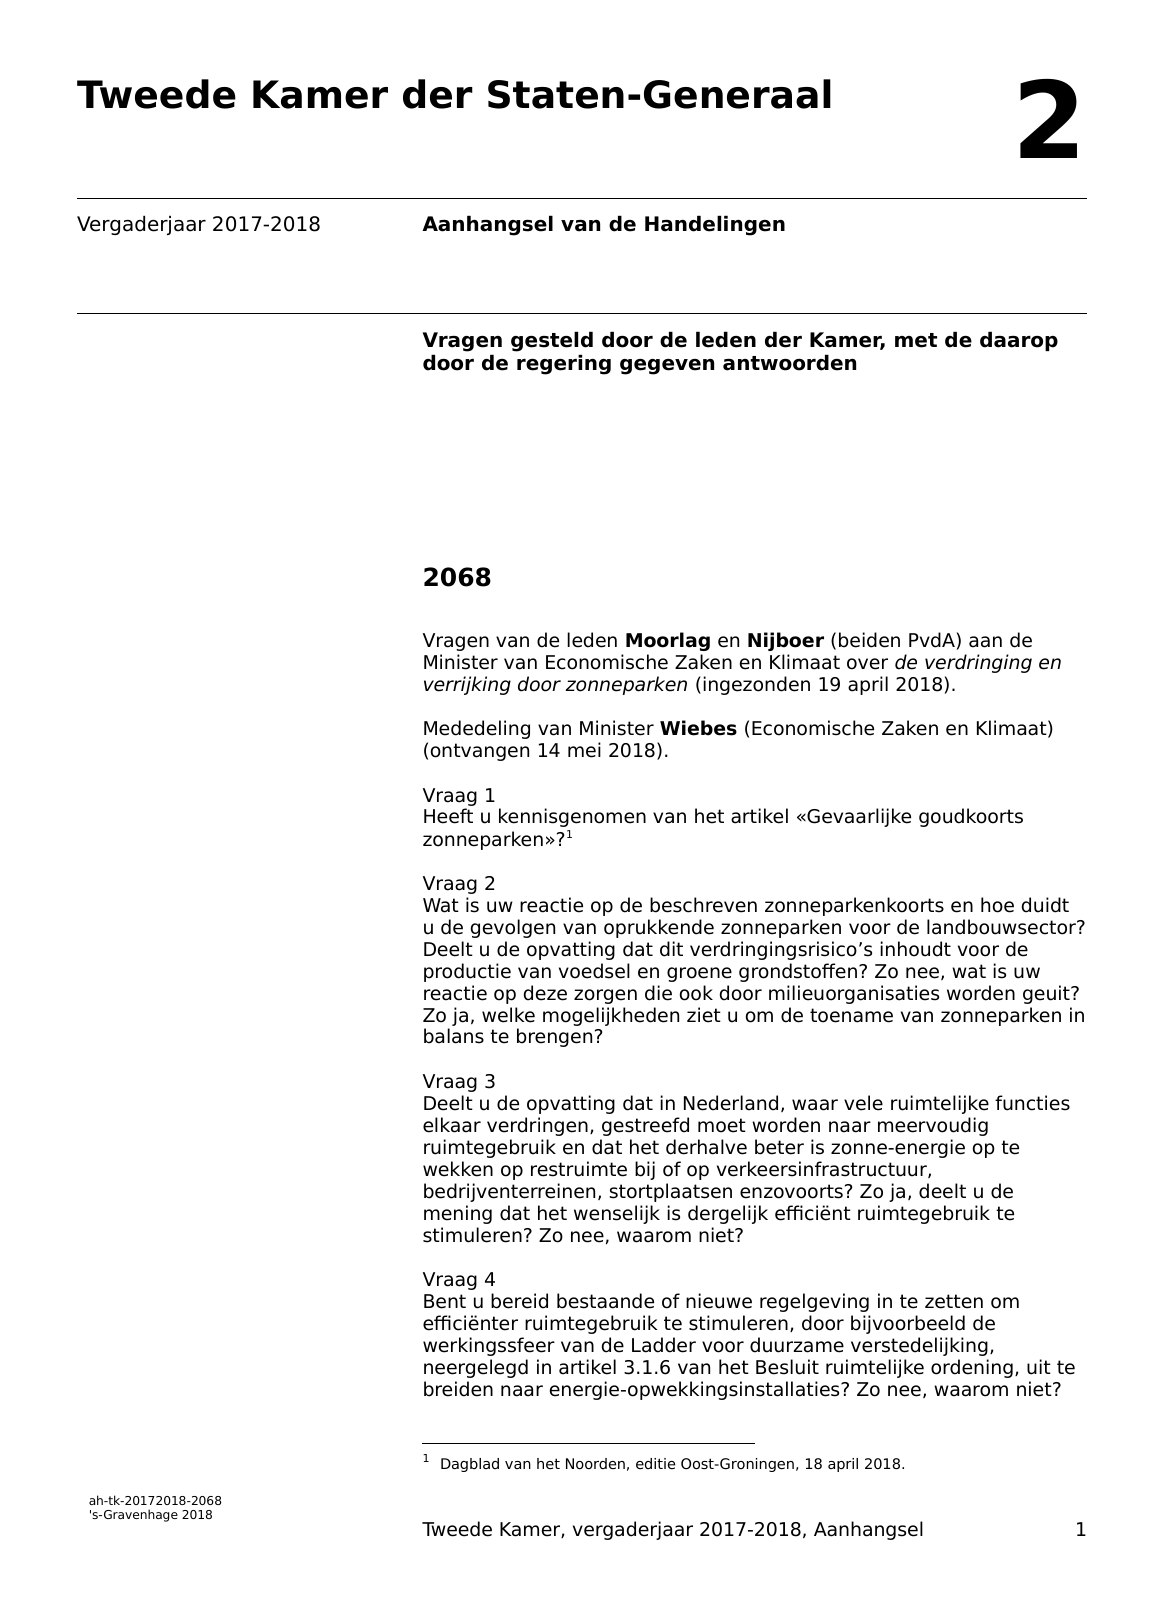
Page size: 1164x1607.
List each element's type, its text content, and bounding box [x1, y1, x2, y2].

table_header 2 [886, 59, 1087, 198]
table_cell Vergaderjaar 2017-2018 [77, 199, 422, 313]
table_cell Vragen gesteld door de leden der Kamer, met de daarop door de regering gegeven antwoorden [422, 314, 1087, 375]
table_cell Aanhangsel van de Handelingen [422, 199, 1087, 313]
text 2068 [422, 563, 1087, 592]
text Heeft u kennisgenomen van het artikel «Gevaarlijke goudkoorts zonneparken»? [422, 806, 1087, 850]
text Bent u bereid bestaande of nieuwe regelgeving in te zetten om efficiënter ruimtegebruik te stimuleren, door bijvoorbeeld de werkingssfeer van de Ladder voor duurzame verstedelijking, neergelegd in artikel 3.1.6 van het Besluit ruimtelijke ordening, uit te breiden naar energie-opwekkingsinstallaties? Zo nee, waarom niet? [422, 1291, 1087, 1401]
text Dagblad van het Noorden, editie Oost-Groningen, 18 april 2018. [422, 1452, 1087, 1474]
text ah-tk-20172018-2068 [88, 1494, 323, 1508]
text Wat is uw reactie op de beschreven zonneparkenkoorts en hoe duidt u de gevolgen van oprukkende zonneparken voor de landbouwsector? Deelt u de opvatting dat dit verdringingsrisico’s inhoudt voor de productie van voedsel en groene grondstoffen? Zo nee, wat is uw reactie op deze zorgen die ook door milieuorganisaties worden geuit? Zo ja, welke mogelijkheden ziet u om de toename van zonneparken in balans te brengen? [422, 894, 1087, 1048]
text Deelt u de opvatting dat in Nederland, waar vele ruimtelijke functies elkaar verdringen, gestreefd moet worden naar meervoudig ruimtegebruik en dat het derhalve beter is zonne-energie op te wekken op restruimte bij of op verkeersinfrastructuur, bedrijventerreinen, stortplaatsen enzovoorts? Zo ja, deelt u de mening dat het wenselijk is dergelijk efficiënt ruimtegebruik te stimuleren? Zo nee, waarom niet? [422, 1093, 1087, 1246]
text Vraag 4 [422, 1269, 1087, 1291]
table_cell [77, 314, 422, 375]
text Vragen van de leden Moorlag en Nijboer (beiden PvdA) aan de Minister van Economische Zaken en Klimaat over de verdringing en verrijking door zonneparken (ingezonden 19 april 2018). [422, 630, 1087, 696]
text Vraag 2 [422, 873, 1087, 894]
table_header Tweede Kamer der Staten-Generaal [77, 59, 886, 198]
text Mededeling van Minister Wiebes (Economische Zaken en Klimaat) (ontvangen 14 mei 2018). [422, 718, 1087, 762]
text Vraag 1 [422, 784, 1087, 806]
text 's-Gravenhage 2018 [88, 1508, 323, 1522]
text Vraag 3 [422, 1071, 1087, 1093]
